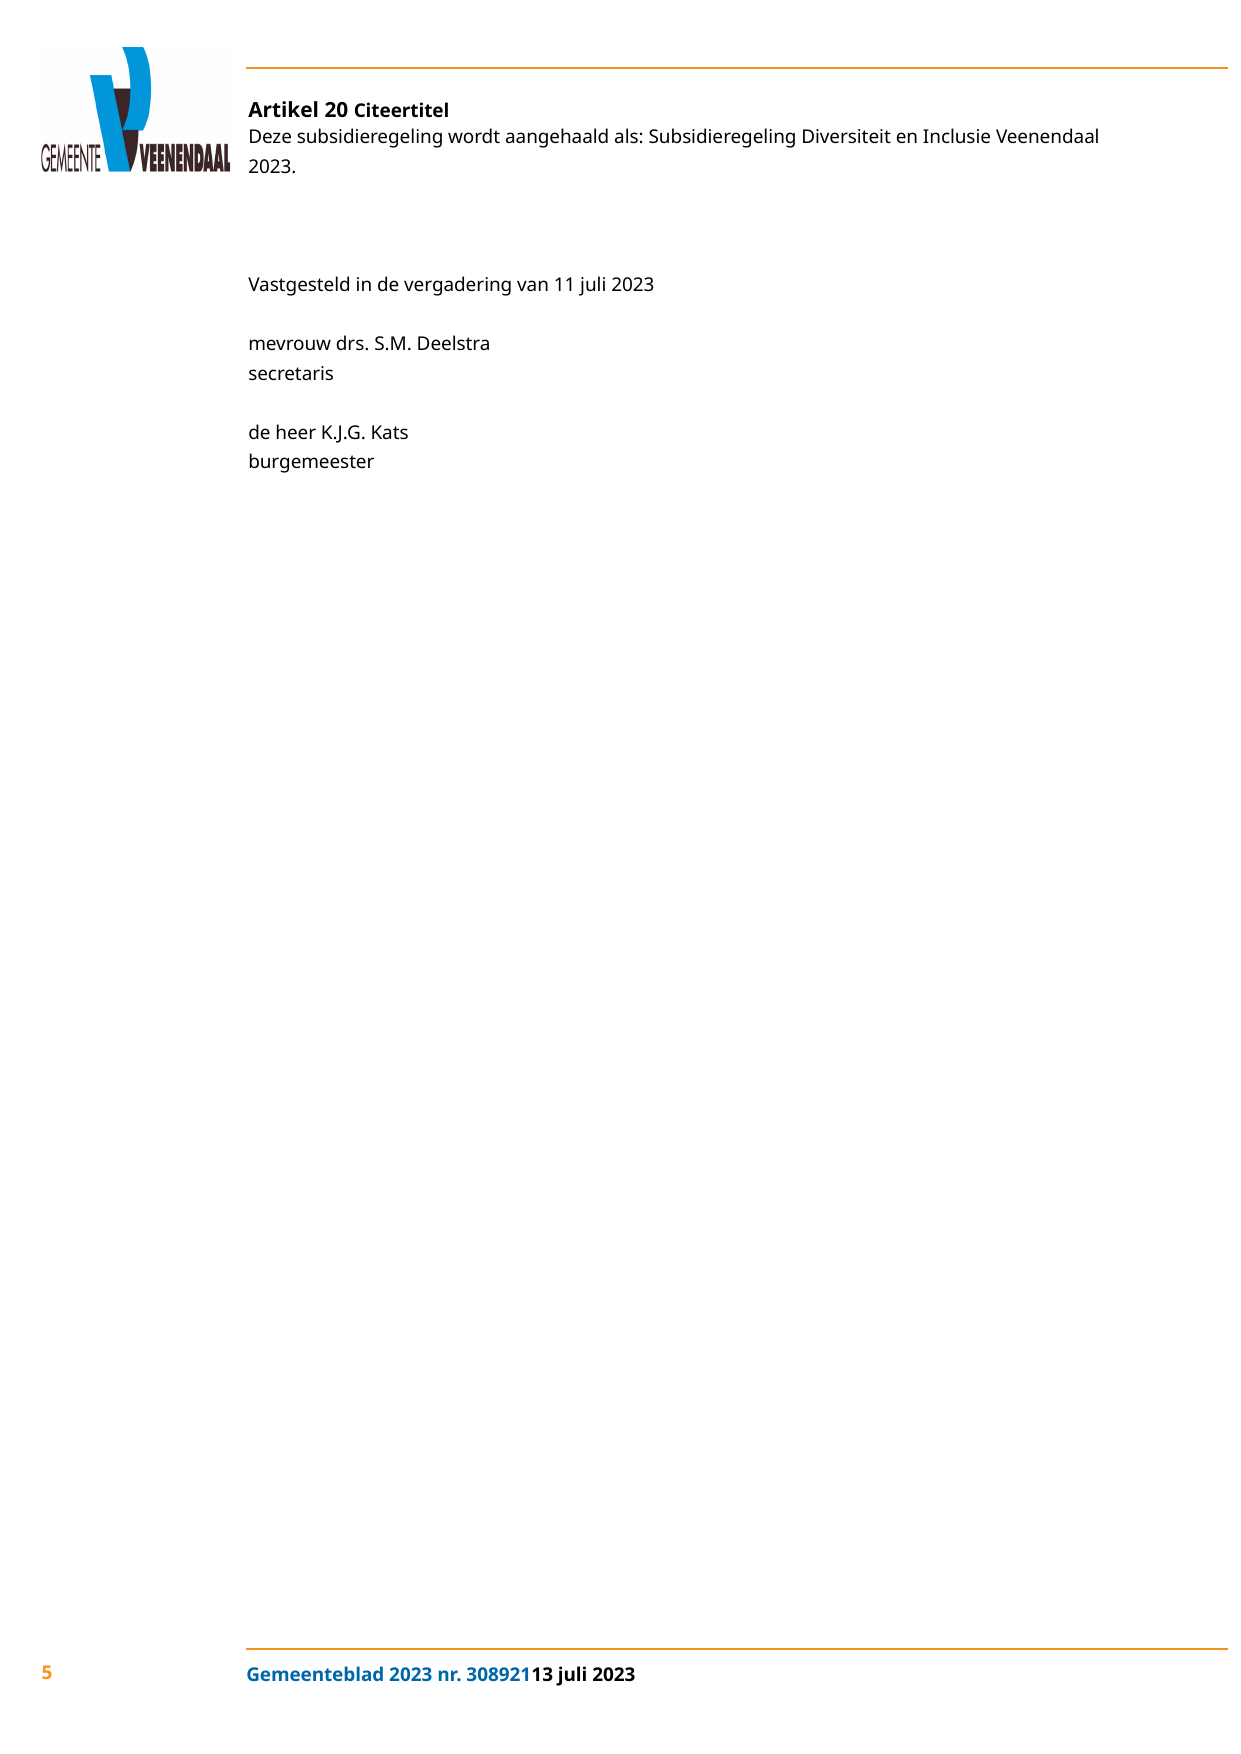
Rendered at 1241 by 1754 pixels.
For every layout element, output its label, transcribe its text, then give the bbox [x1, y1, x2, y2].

picture [41, 47, 130, 172]
text Deze subsidieregeling wordt aangehaald als: Subsidieregeling Diversiteit en Inclusie Veenendaal 2023. [248, 123, 1152, 178]
text secretaris [248, 360, 1152, 386]
text Artikel 20 Citeertitel [248, 95, 1152, 123]
text mevrouw drs. S.M. Deelstra [248, 330, 1152, 356]
picture [123, 47, 231, 172]
text de heer K.J.G. Kats [248, 419, 1152, 445]
text burgemeester [248, 449, 1152, 474]
text Vastgesteld in de vergadering van 11 juli 2023 [248, 271, 1152, 297]
